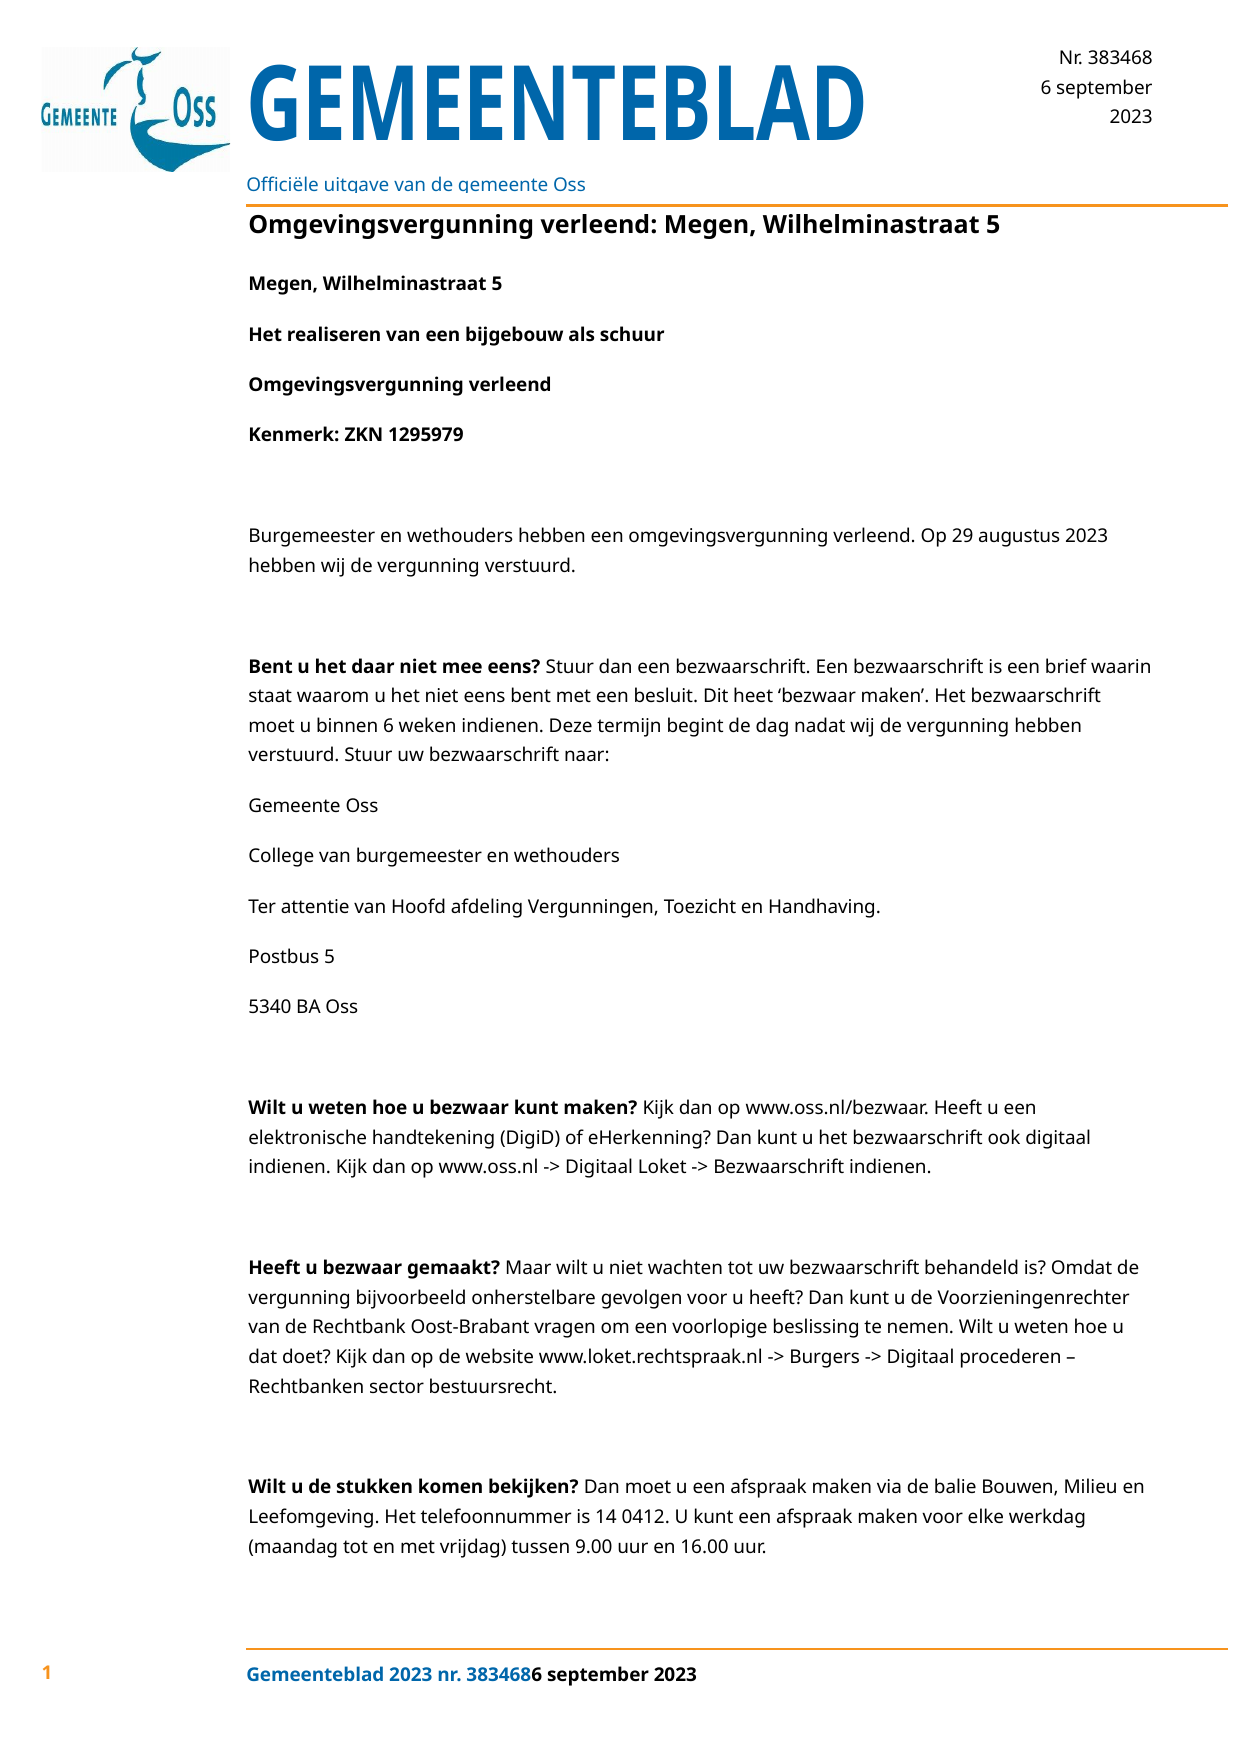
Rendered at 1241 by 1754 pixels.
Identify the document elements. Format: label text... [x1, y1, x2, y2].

text Wilt u weten hoe u bezwaar kunt maken? Kijk dan op www.oss.nl/bezwaar. Heeft u een elektronische handtekening (DigiD) of eHerkenning? Dan kunt u het bezwaarschrift ook digitaal indienen. Kijk dan op www.oss.nl -> Digitaal Loket -> Bezwaarschrift indienen. [248, 1094, 1152, 1179]
text Omgevingsvergunning verleend: Megen, Wilhelminastraat 5 [248, 207, 1152, 241]
text Wilt u de stukken komen bekijken? Dan moet u een afspraak maken via de balie Bouwen, Milieu en Leefomgeving. Het telefoonnummer is 14 0412. U kunt een afspraak maken voor elke werkdag (maandag tot en met vrijdag) tussen 9.00 uur en 16.00 uur. [248, 1474, 1152, 1558]
text Gemeente Oss [248, 792, 1152, 818]
text Kenmerk: ZKN 1295979 [248, 422, 1152, 447]
text Heeft u bezwaar gemaakt? Maar wilt u niet wachten tot uw bezwaarschrift behandeld is? Omdat de vergunning bijvoorbeeld onherstelbare gevolgen voor u heeft? Dan kunt u de Voorzieningenrechter van de Rechtbank Oost-Brabant vragen om een voorlopige beslissing te nemen. Wilt u weten hoe u dat doet? Kijk dan op de website www.loket.rechtspraak.nl -> Burgers -> Digitaal procederen – Rechtbanken sector bestuursrecht. [248, 1254, 1152, 1398]
text 5340 BA Oss [248, 994, 1152, 1019]
text Bent u het daar niet mee eens? Stuur dan een bezwaarschrift. Een bezwaarschrift is een brief waarin staat waarom u het niet eens bent met een besluit. Dit heet ‘bezwaar maken’. Het bezwaarschrift moet u binnen 6 weken indienen. Deze termijn begint de dag nadat wij de vergunning hebben verstuurd. Stuur uw bezwaarschrift naar: [248, 653, 1152, 767]
text Omgevingsvergunning verleend [248, 371, 1152, 397]
text Het realiseren van een bijgebouw als schuur [248, 321, 1152, 346]
text College van burgemeester en wethouders [248, 842, 1152, 868]
text Megen, Wilhelminastraat 5 [248, 270, 1152, 296]
text Postbus 5 [248, 943, 1152, 969]
picture [41, 47, 231, 172]
text Burgemeester en wethouders hebben een omgevingsvergunning verleend. Op 29 augustus 2023 hebben wij de vergunning verstuurd. [248, 522, 1152, 578]
text Ter attentie van Hoofd afdeling Vergunningen, Toezicht en Handhaving. [248, 893, 1152, 918]
